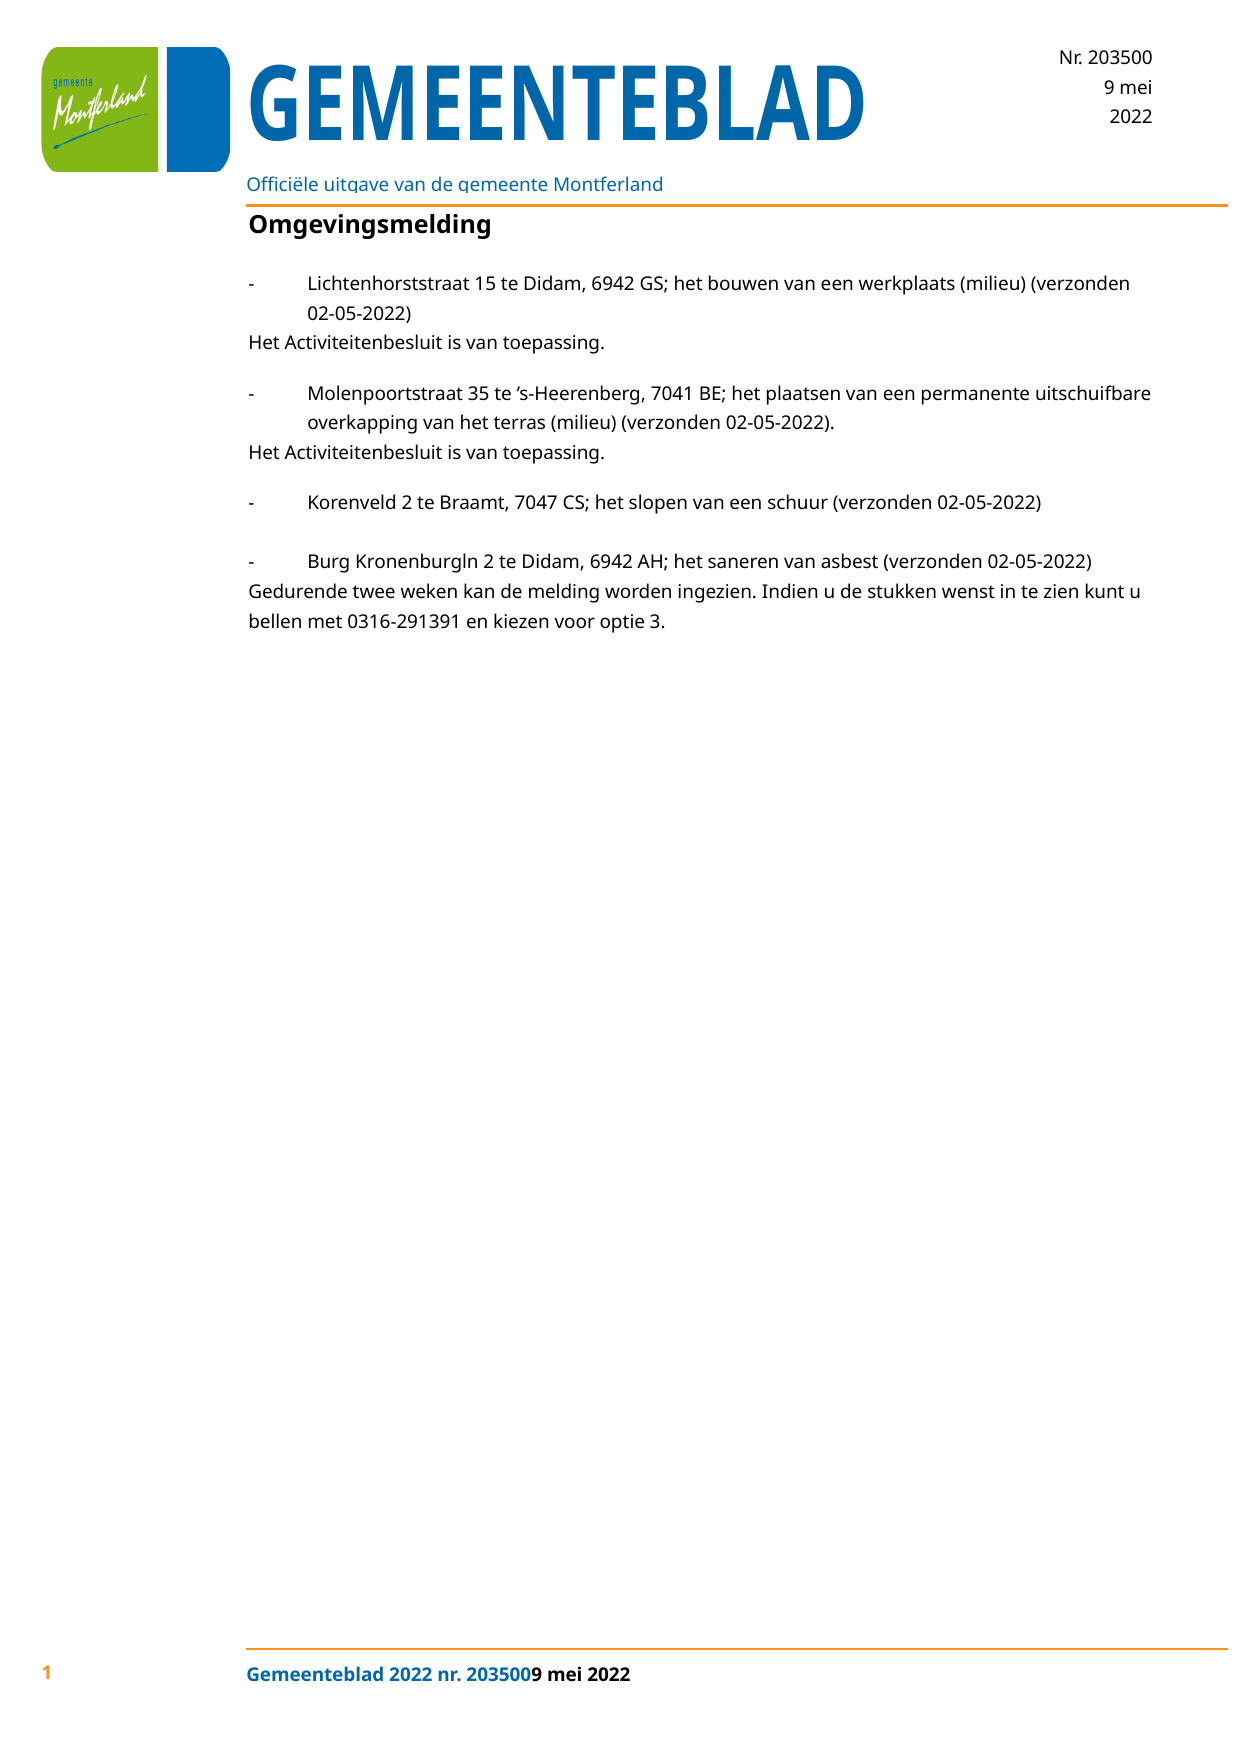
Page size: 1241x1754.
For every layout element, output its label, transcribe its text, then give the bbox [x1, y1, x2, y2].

text Het Activiteitenbesluit is van toepassing. [248, 329, 1152, 355]
list Lichtenhorststraat 15 te Didam, 6942 GS; het bouwen van een werkplaats (milieu) (verzonden 02-05-2022) [248, 270, 1152, 326]
text Omgevingsmelding [248, 207, 1152, 241]
list Burg Kronenburgln 2 te Didam, 6942 AH; het saneren van asbest (verzonden 02-05-2022) [248, 549, 1152, 574]
text Gedurende twee weken kan de melding worden ingezien. Indien u de stukken wenst in te zien kunt u bellen met 0316-291391 en kiezen voor optie 3. [248, 578, 1152, 633]
list Korenveld 2 te Braamt, 7047 CS; het slopen van een schuur (verzonden 02-05-2022) [248, 489, 1152, 515]
text Het Activiteitenbesluit is van toepassing. [248, 439, 1152, 465]
picture [41, 47, 231, 172]
list Molenpoortstraat 35 te ’s-Heerenberg, 7041 BE; het plaatsen van een permanente uitschuifbare overkapping van het terras (milieu) (verzonden 02-05-2022). [248, 380, 1152, 435]
